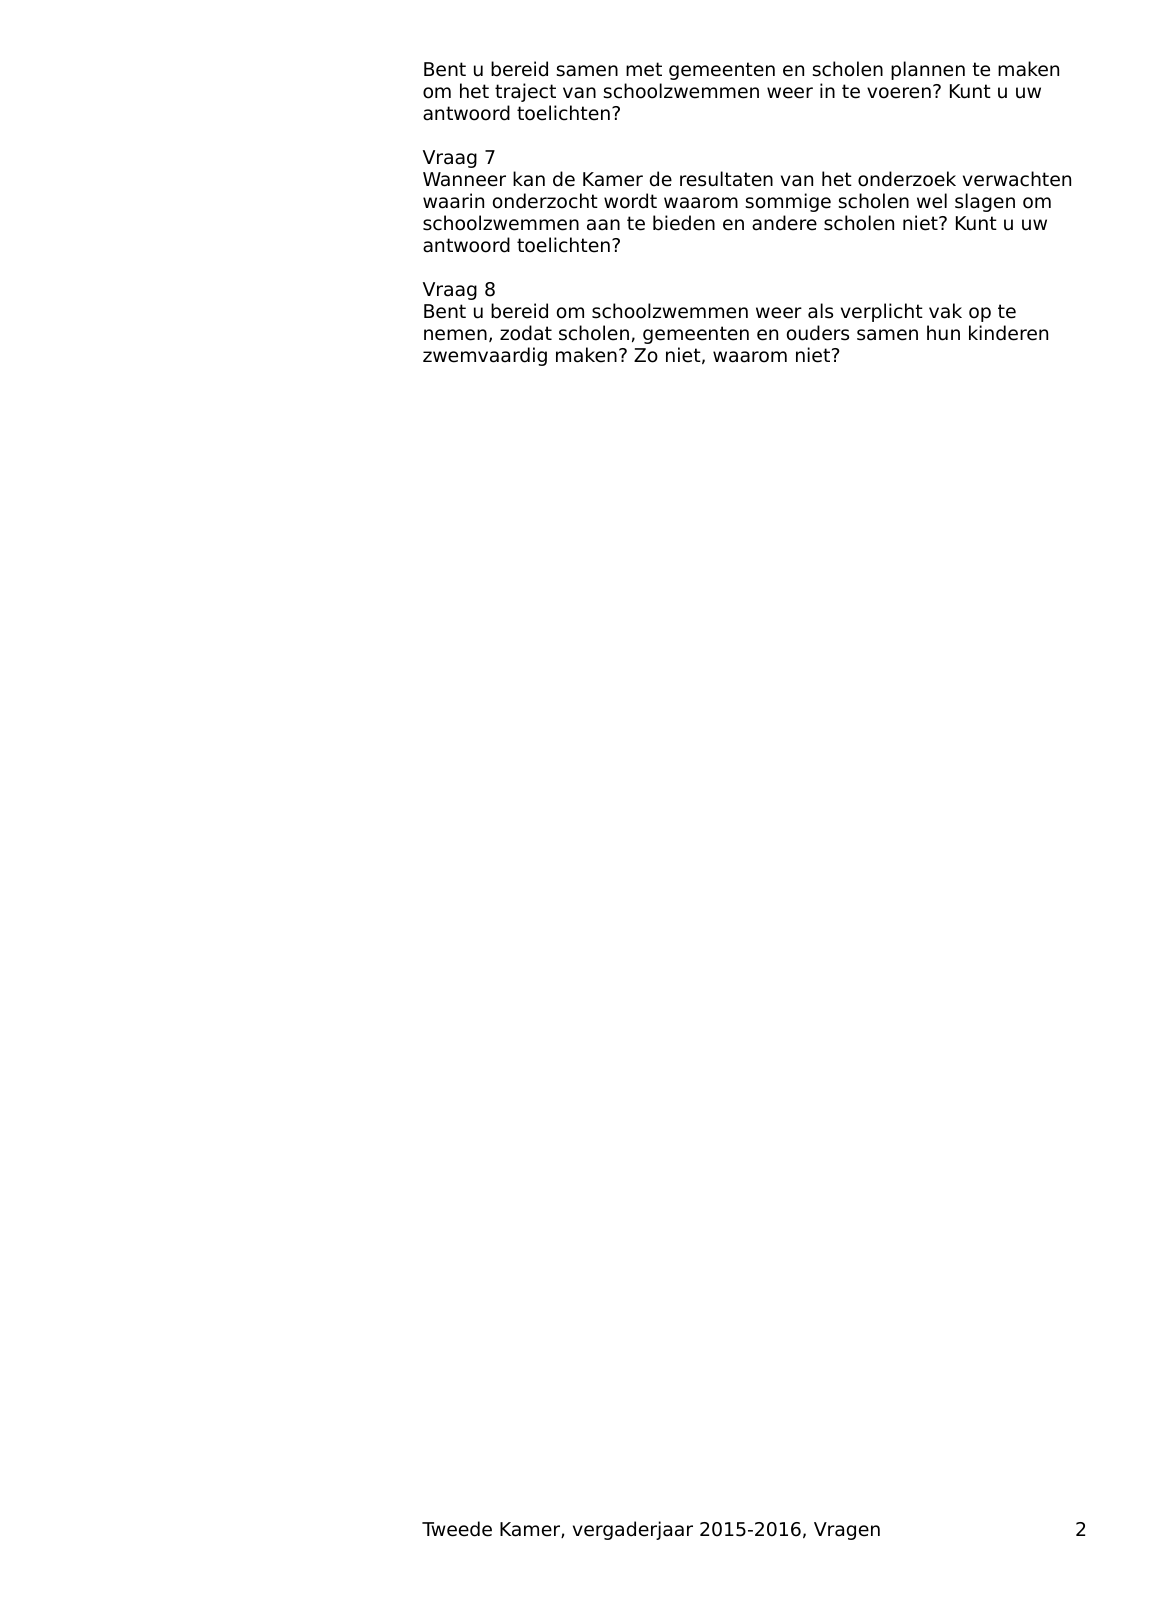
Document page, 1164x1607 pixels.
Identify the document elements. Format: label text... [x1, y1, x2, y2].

text Vraag 7 [422, 147, 1087, 169]
text Wanneer kan de Kamer de resultaten van het onderzoek verwachten waarin onderzocht wordt waarom sommige scholen wel slagen om schoolzwemmen aan te bieden en andere scholen niet? Kunt u uw antwoord toelichten? [422, 169, 1087, 257]
text Vraag 8 [422, 279, 1087, 301]
text Bent u bereid samen met gemeenten en scholen plannen te maken om het traject van schoolzwemmen weer in te voeren? Kunt u uw antwoord toelichten? [422, 59, 1087, 125]
text Bent u bereid om schoolzwemmen weer als verplicht vak op te nemen, zodat scholen, gemeenten en ouders samen hun kinderen zwemvaardig maken? Zo niet, waarom niet? [422, 301, 1087, 367]
